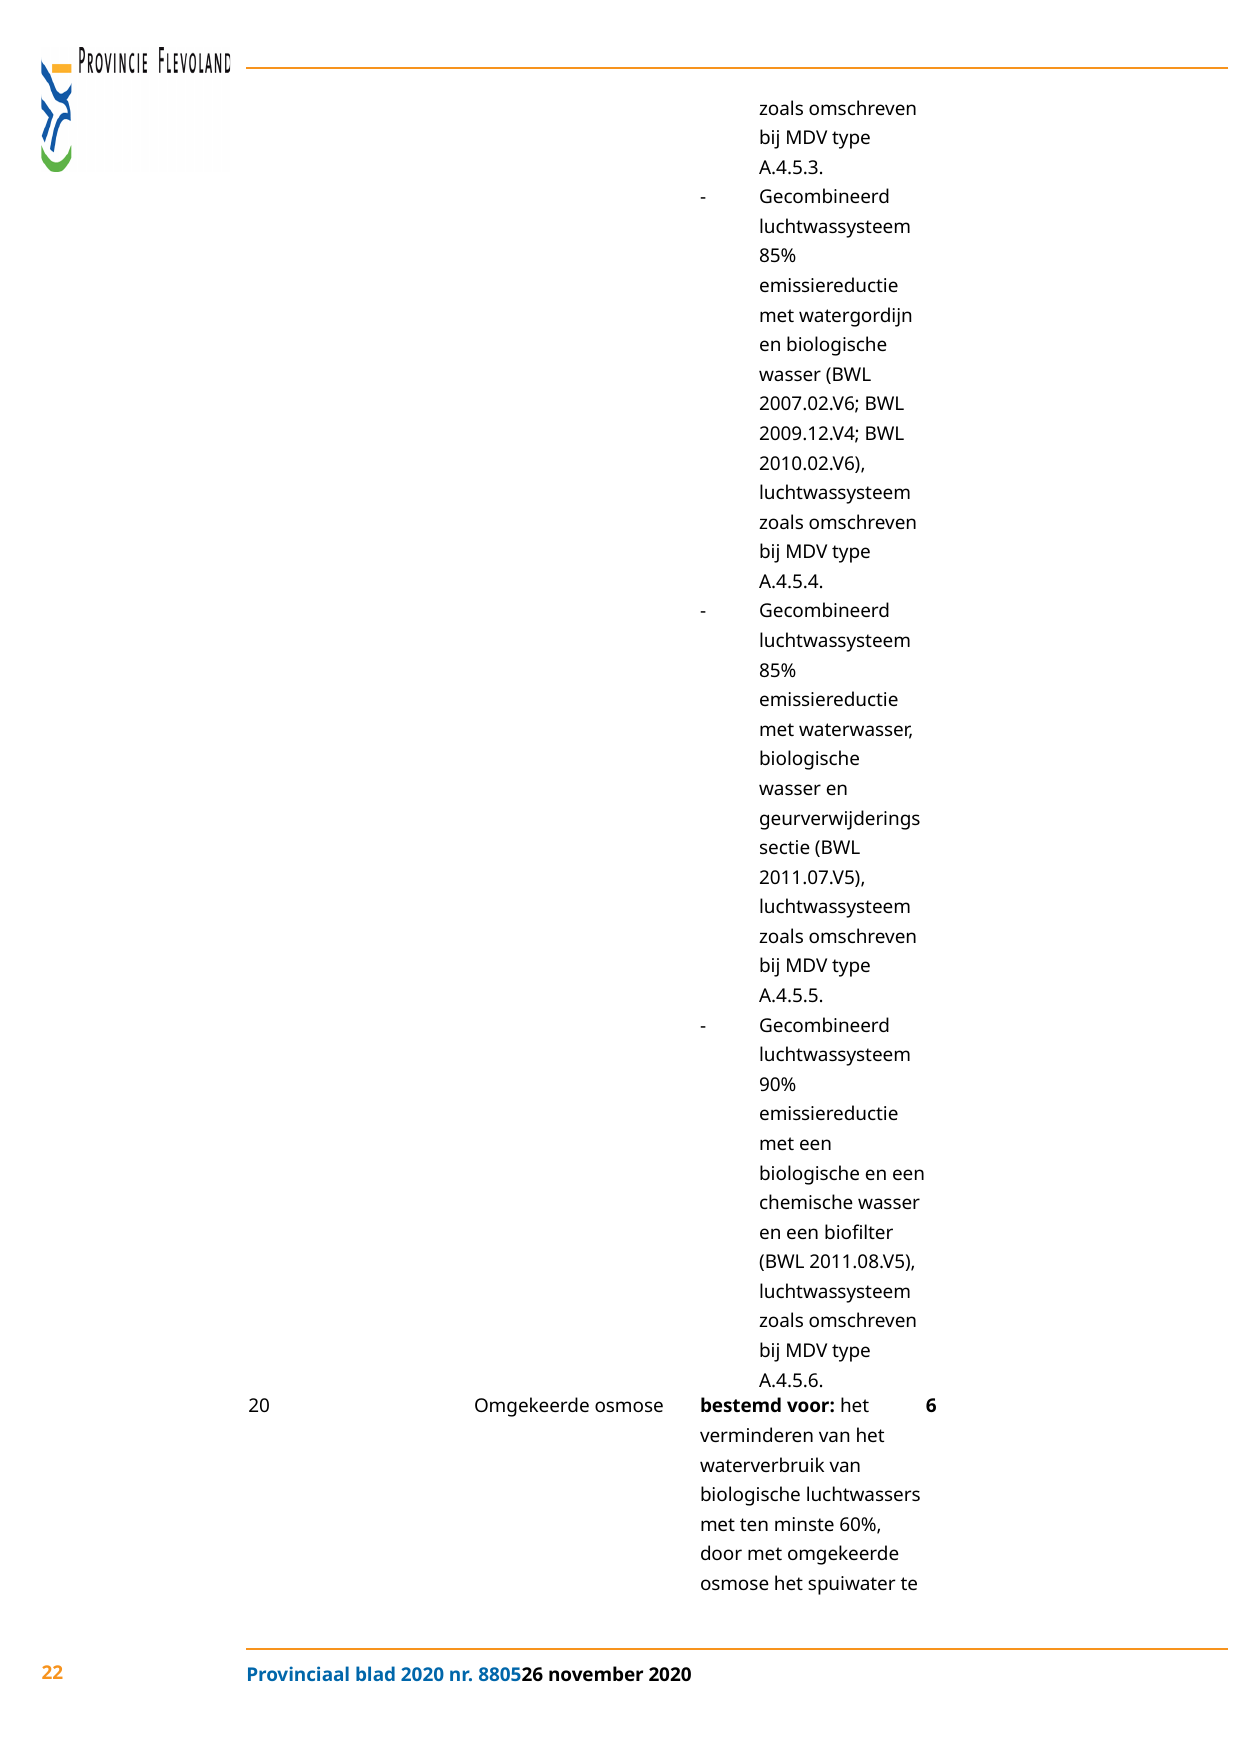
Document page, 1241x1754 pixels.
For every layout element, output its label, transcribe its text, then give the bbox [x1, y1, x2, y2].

table_cell 6 [926, 1393, 1152, 1596]
picture [41, 47, 231, 172]
table_cell [474, 95, 700, 1393]
table_cell 20 [248, 1393, 474, 1596]
table_cell [926, 95, 1152, 1393]
table_cell bestemd voor: het verminderen van het waterverbruik van biologische luchtwassers met ten minste 60%, door met omgekeerde osmose het spuiwater te [700, 1393, 926, 1596]
table_cell Omgekeerde osmose [474, 1393, 700, 1596]
table_cell zoals omschreven bij MDV type A.4.5.3. Gecombineerd luchtwassysteem 85% emissiereductie met watergordijn en biologische wasser (BWL 2007.02.V6; BWL 2009.12.V4; BWL 2010.02.V6), luchtwassysteem zoals omschreven bij MDV type A.4.5.4. Gecombineerd luchtwassysteem 85% emissiereductie met waterwasser, biologische wasser en geurverwijderingssectie (BWL 2011.07.V5), luchtwassysteem zoals omschreven bij MDV type A.4.5.5. Gecombineerd luchtwassysteem 90% emissiereductie met een biologische en een chemische wasser en een biofilter (BWL 2011.08.V5), luchtwassysteem zoals omschreven bij MDV type A.4.5.6. [700, 95, 926, 1393]
table_cell [248, 95, 474, 1393]
